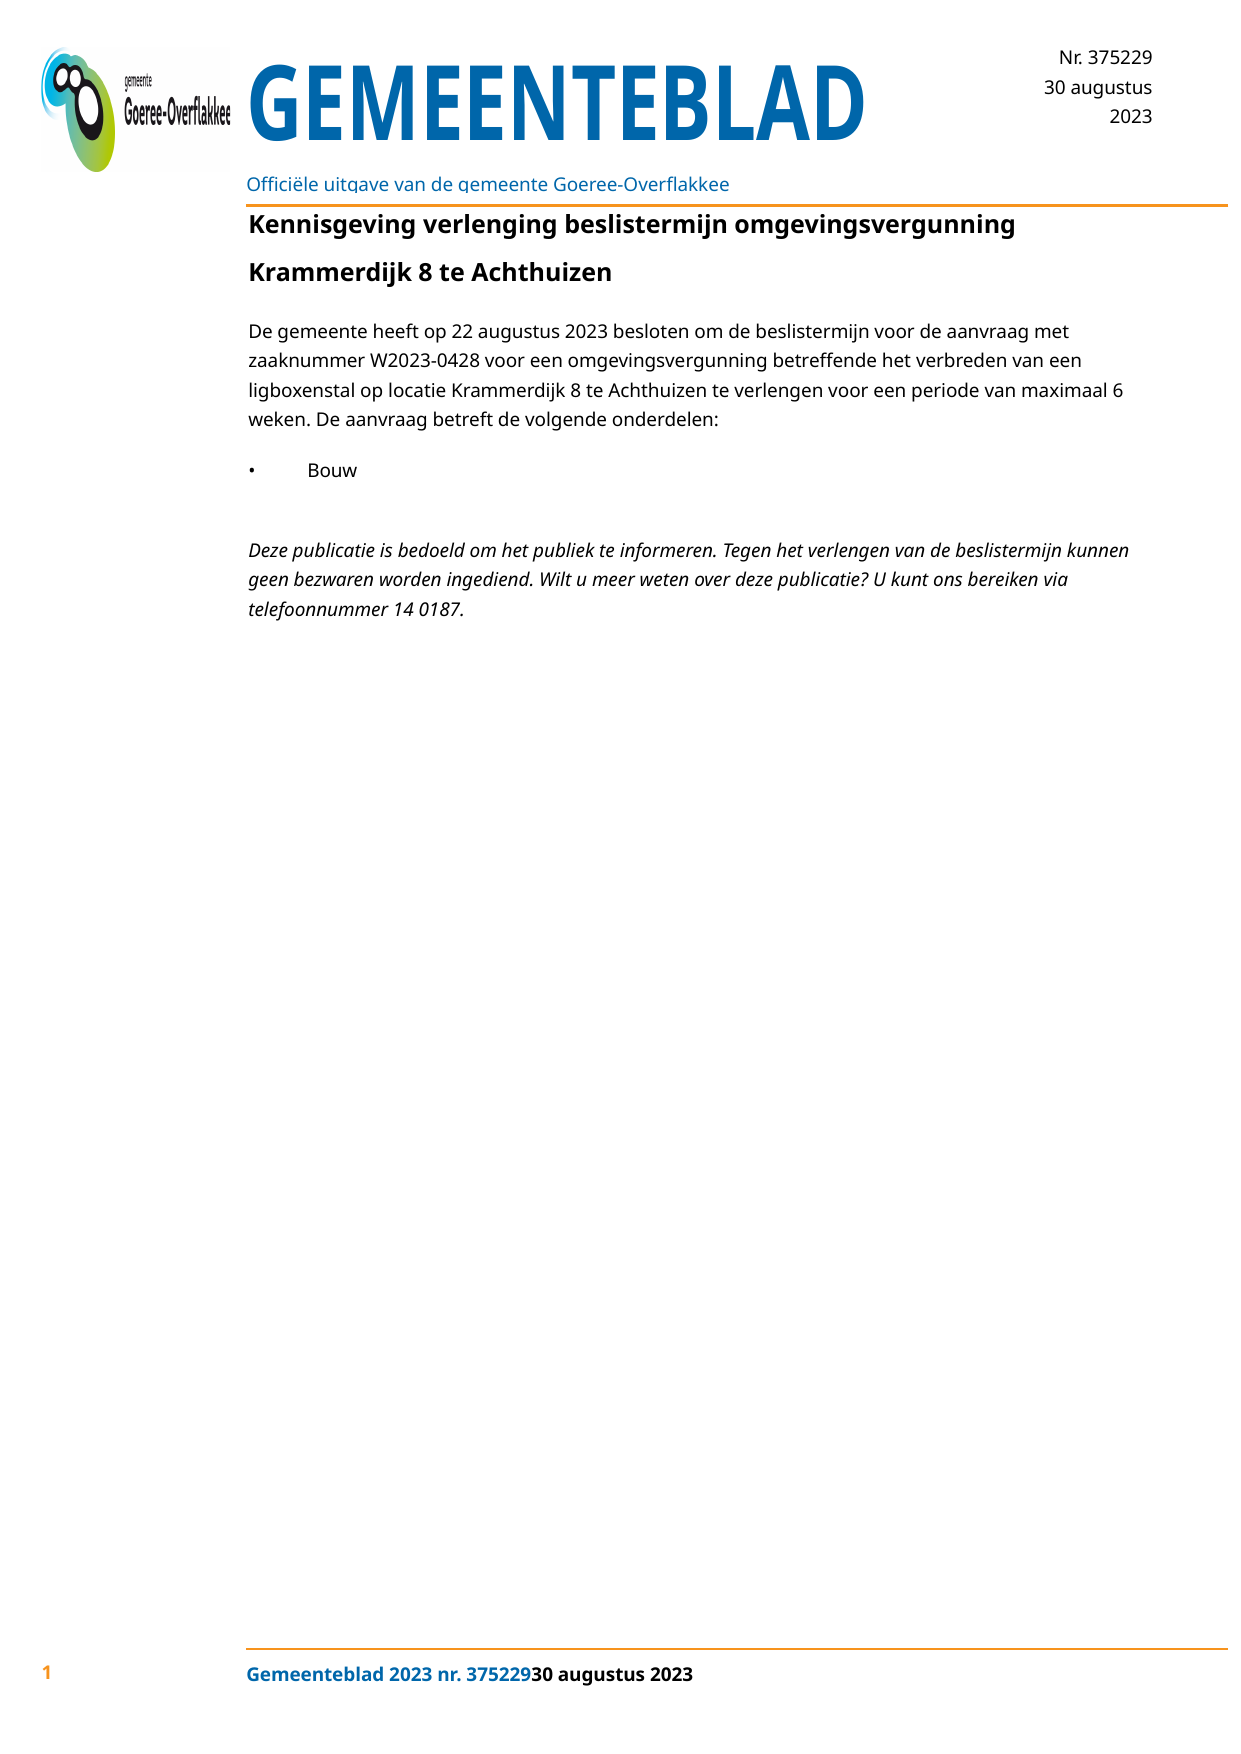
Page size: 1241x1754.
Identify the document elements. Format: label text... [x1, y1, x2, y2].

text De gemeente heeft op 22 augustus 2023 besloten om de beslistermijn voor de aanvraag met zaaknummer W2023-0428 voor een omgevingsvergunning betreffende het verbreden van een ligboxenstal op locatie Krammerdijk 8 te Achthuizen te verlengen voor een periode van maximaal 6 weken. De aanvraag betreft de volgende onderdelen: [248, 318, 1152, 432]
list Bouw [248, 457, 1152, 483]
picture [41, 47, 231, 172]
text Deze publicatie is bedoeld om het publiek te informeren. Tegen het verlengen van de beslistermijn kunnen geen bezwaren worden ingediend. Wilt u meer weten over deze publicatie? U kunt ons bereiken via telefoonnummer 14 0187. [248, 537, 1152, 622]
text Kennisgeving verlenging beslistermijn omgevingsvergunning Krammerdijk 8 te Achthuizen [248, 207, 1152, 288]
